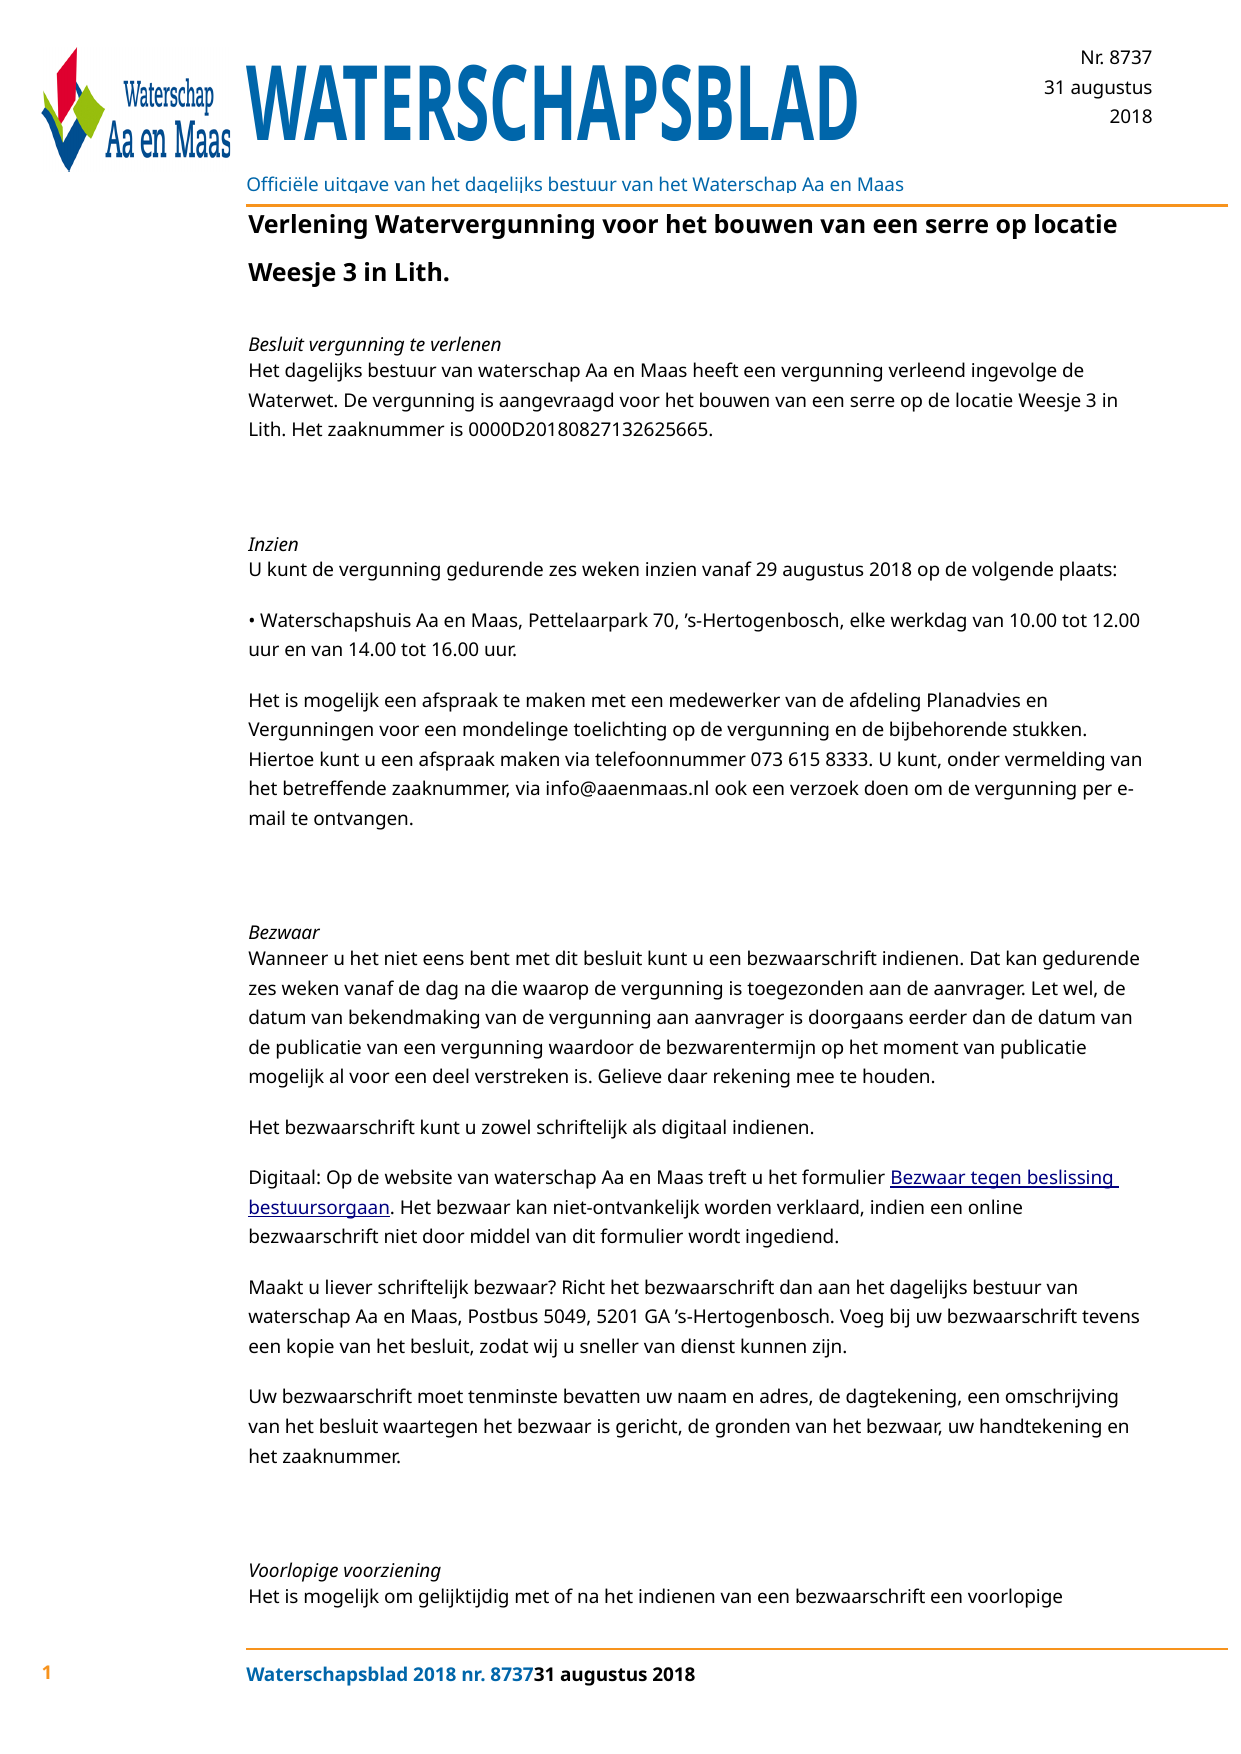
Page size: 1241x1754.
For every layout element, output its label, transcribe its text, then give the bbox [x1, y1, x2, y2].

text Het is mogelijk om gelijktijdig met of na het indienen van een bezwaarschrift een voorlopige [248, 1583, 1152, 1609]
text Maakt u liever schriftelijk bezwaar? Richt het bezwaarschrift dan aan het dagelijks bestuur van waterschap Aa en Maas, Postbus 5049, 5201 GA ’s-Hertogenbosch. Voeg bij uw bezwaarschrift tevens een kopie van het besluit, zodat wij u sneller van dienst kunnen zijn. [248, 1274, 1152, 1359]
text Besluit vergunning te verlenen [248, 331, 1152, 357]
text Wanneer u het niet eens bent met dit besluit kunt u een bezwaarschrift indienen. Dat kan gedurende zes weken vanaf de dag na die waarop de vergunning is toegezonden aan de aanvrager. Let wel, de datum van bekendmaking van de vergunning aan aanvrager is doorgaans eerder dan de datum van de publicatie van een vergunning waardoor de bezwarentermijn op het moment van publicatie mogelijk al voor een deel verstreken is. Gelieve daar rekening mee te houden. [248, 945, 1152, 1089]
text Bezwaar [248, 919, 1152, 945]
text Uw bezwaarschrift moet tenminste bevatten uw naam en adres, de dagtekening, een omschrijving van het besluit waartegen het bezwaar is gericht, de gronden van het bezwaar, uw handtekening en het zaaknummer. [248, 1384, 1152, 1468]
text Het dagelijks bestuur van waterschap Aa en Maas heeft een vergunning verleend ingevolge de Waterwet. De vergunning is aangevraagd voor het bouwen van een serre op de locatie Weesje 3 in Lith. Het zaaknummer is 0000D20180827132625665. [248, 357, 1152, 442]
text Digitaal: Op de website van waterschap Aa en Maas treft u het formulier Bezwaar tegen beslissing bestuursorgaan. Het bezwaar kan niet-ontvankelijk worden verklaard, indien een online bezwaarschrift niet door middel van dit formulier wordt ingediend. [248, 1164, 1152, 1249]
text Voorlopige voorziening [248, 1557, 1152, 1583]
picture [41, 47, 231, 172]
text Het is mogelijk een afspraak te maken met een medewerker van de afdeling Planadvies en Vergunningen voor een mondelinge toelichting op de vergunning en de bijbehorende stukken. Hiertoe kunt u een afspraak maken via telefoonnummer 073 615 8333. U kunt, onder vermelding van het betreffende zaaknummer, via info@aaenmaas.nl ook een verzoek doen om de vergunning per e-mail te ontvangen. [248, 687, 1152, 831]
text Inzien [248, 531, 1152, 556]
text Verlening Watervergunning voor het bouwen van een serre op locatie Weesje 3 in Lith. [248, 207, 1152, 288]
text Het bezwaarschrift kunt u zowel schriftelijk als digitaal indienen. [248, 1114, 1152, 1140]
text • Waterschapshuis Aa en Maas, Pettelaarpark 70, ’s-Hertogenbosch, elke werkdag van 10.00 tot 12.00 uur en van 14.00 tot 16.00 uur. [248, 607, 1152, 662]
text U kunt de vergunning gedurende zes weken inzien vanaf 29 augustus 2018 op de volgende plaats: [248, 556, 1152, 582]
